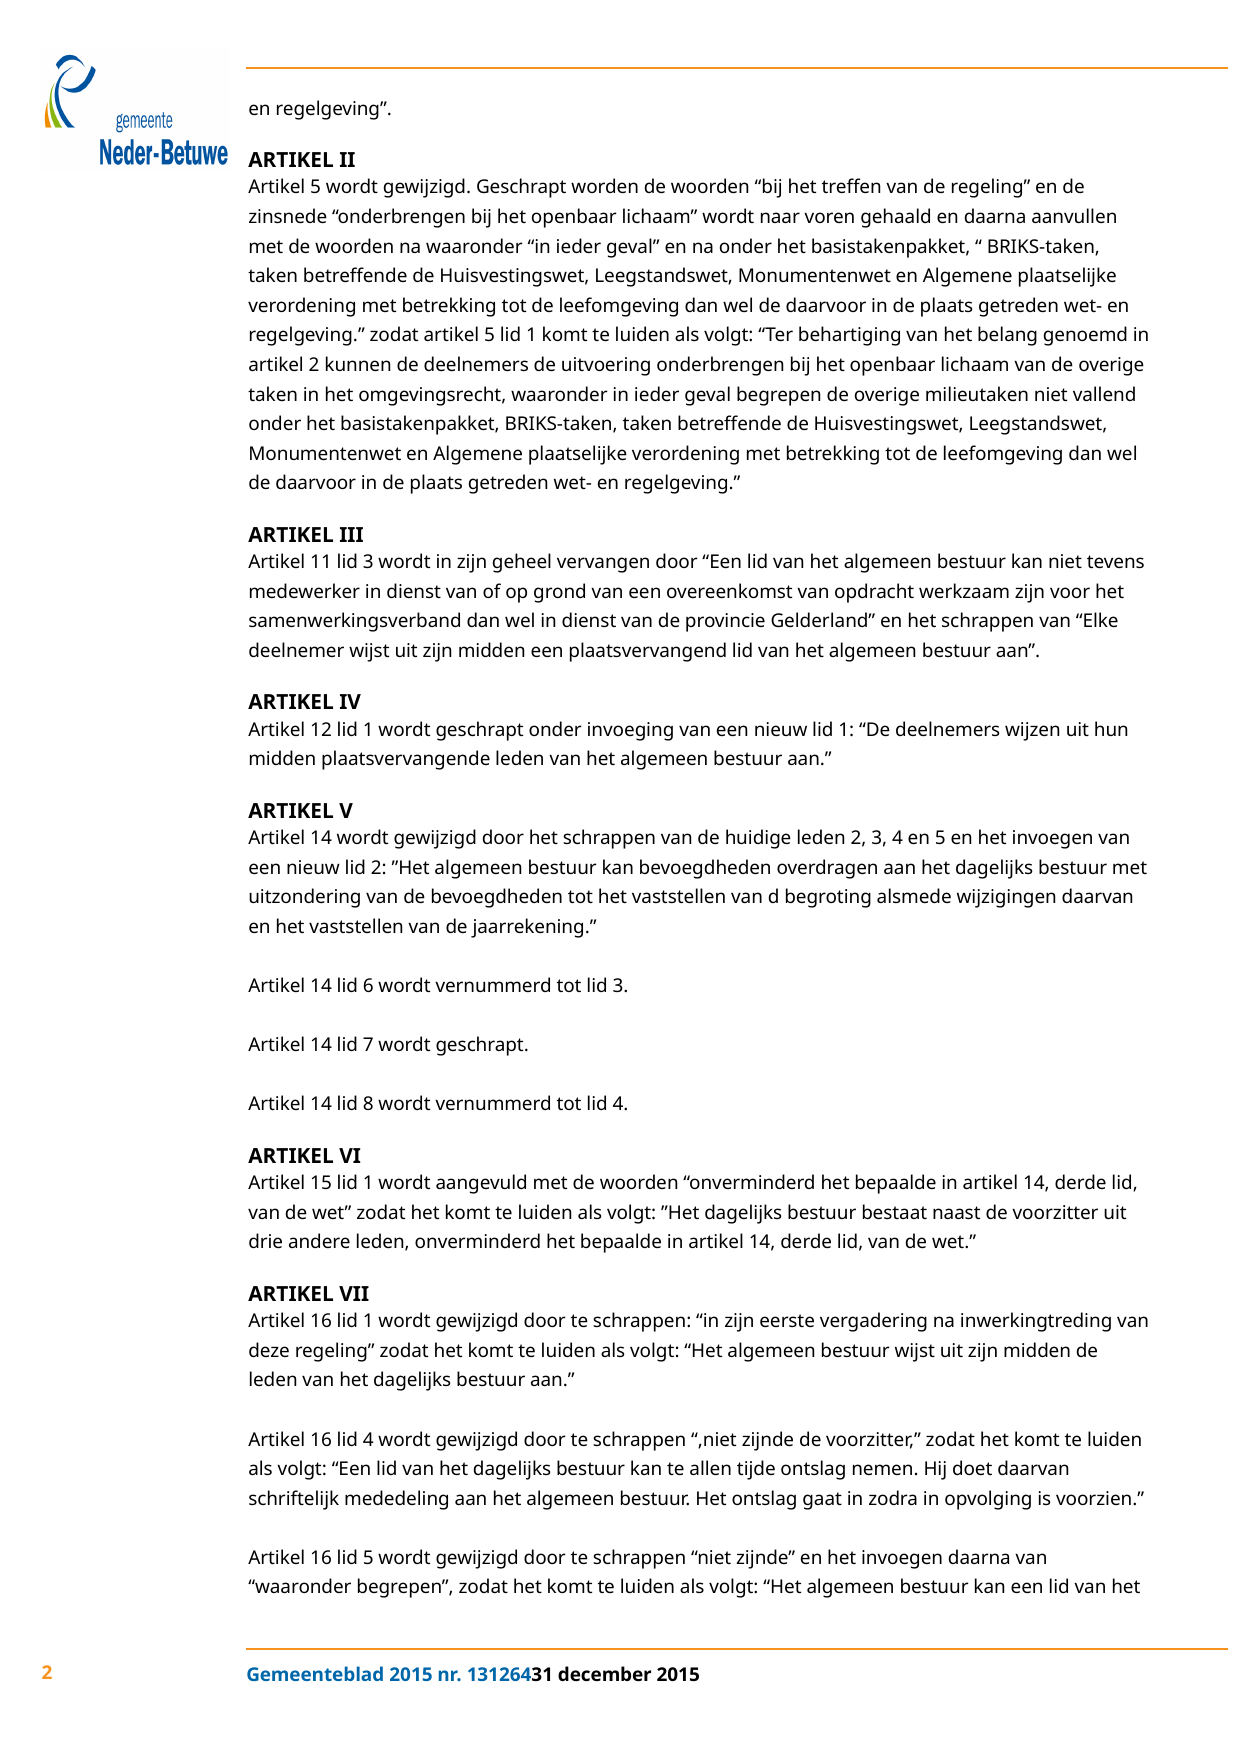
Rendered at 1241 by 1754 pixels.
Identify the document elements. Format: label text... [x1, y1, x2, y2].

text en regelgeving”. [248, 95, 1152, 121]
text ARTIKEL VI [248, 1141, 1152, 1169]
text Artikel 14 lid 8 wordt vernummerd tot lid 4. [248, 1091, 1152, 1116]
text Artikel 16 lid 1 wordt gewijzigd door te schrappen: “in zijn eerste vergadering na inwerkingtreding van deze regeling” zodat het komt te luiden als volgt: “Het algemeen bestuur wijst uit zijn midden de leden van het dagelijks bestuur aan.” [248, 1307, 1152, 1392]
text Artikel 14 lid 7 wordt geschrapt. [248, 1031, 1152, 1057]
text Artikel 16 lid 5 wordt gewijzigd door te schrappen “niet zijnde” en het invoegen daarna van “waaronder begrepen”, zodat het komt te luiden als volgt: “Het algemeen bestuur kan een lid van het [248, 1544, 1152, 1599]
text Artikel 15 lid 1 wordt aangevuld met de woorden “onverminderd het bepaalde in artikel 14, derde lid, van de wet” zodat het komt te luiden als volgt: ”Het dagelijks bestuur bestaat naast de voorzitter uit drie andere leden, onverminderd het bepaalde in artikel 14, derde lid, van de wet.” [248, 1169, 1152, 1254]
text Artikel 16 lid 4 wordt gewijzigd door te schrappen “,niet zijnde de voorzitter,” zodat het komt te luiden als volgt: “Een lid van het dagelijks bestuur kan te allen tijde ontslag nemen. Hij doet daarvan schriftelijk mededeling aan het algemeen bestuur. Het ontslag gaat in zodra in opvolging is voorzien.” [248, 1426, 1152, 1511]
text Artikel 14 lid 6 wordt vernummerd tot lid 3. [248, 972, 1152, 998]
text ARTIKEL IV [248, 687, 1152, 716]
picture [41, 47, 231, 172]
text ARTIKEL V [248, 796, 1152, 824]
text ARTIKEL II [248, 145, 1152, 174]
text Artikel 12 lid 1 wordt geschrapt onder invoeging van een nieuw lid 1: “De deelnemers wijzen uit hun midden plaatsvervangende leden van het algemeen bestuur aan.” [248, 716, 1152, 771]
text Artikel 14 wordt gewijzigd door het schrappen van de huidige leden 2, 3, 4 en 5 en het invoegen van een nieuw lid 2: ”Het algemeen bestuur kan bevoegdheden overdragen aan het dagelijks bestuur met uitzondering van de bevoegdheden tot het vaststellen van d begroting alsmede wijzigingen daarvan en het vaststellen van de jaarrekening.” [248, 824, 1152, 939]
text Artikel 11 lid 3 wordt in zijn geheel vervangen door “Een lid van het algemeen bestuur kan niet tevens medewerker in dienst van of op grond van een overeenkomst van opdracht werkzaam zijn voor het samenwerkingsverband dan wel in dienst van de provincie Gelderland” en het schrappen van “Elke deelnemer wijst uit zijn midden een plaatsvervangend lid van het algemeen bestuur aan”. [248, 548, 1152, 663]
text Artikel 5 wordt gewijzigd. Geschrapt worden de woorden “bij het treffen van de regeling” en de zinsnede “onderbrengen bij het openbaar lichaam” wordt naar voren gehaald en daarna aanvullen met de woorden na waaronder “in ieder geval” en na onder het basistakenpakket, “ BRIKS-taken, taken betreffende de Huisvestingswet, Leegstandswet, Monumentenwet en Algemene plaatselijke verordening met betrekking tot de leefomgeving dan wel de daarvoor in de plaats getreden wet- en regelgeving.” zodat artikel 5 lid 1 komt te luiden als volgt: “Ter behartiging van het belang genoemd in artikel 2 kunnen de deelnemers de uitvoering onderbrengen bij het openbaar lichaam van de overige taken in het omgevingsrecht, waaronder in ieder geval begrepen de overige milieutaken niet vallend onder het basistakenpakket, BRIKS-taken, taken betreffende de Huisvestingswet, Leegstandswet, Monumentenwet en Algemene plaatselijke verordening met betrekking tot de leefomgeving dan wel de daarvoor in de plaats getreden wet- en regelgeving.” [248, 174, 1152, 495]
text ARTIKEL III [248, 520, 1152, 548]
text ARTIKEL VII [248, 1279, 1152, 1307]
